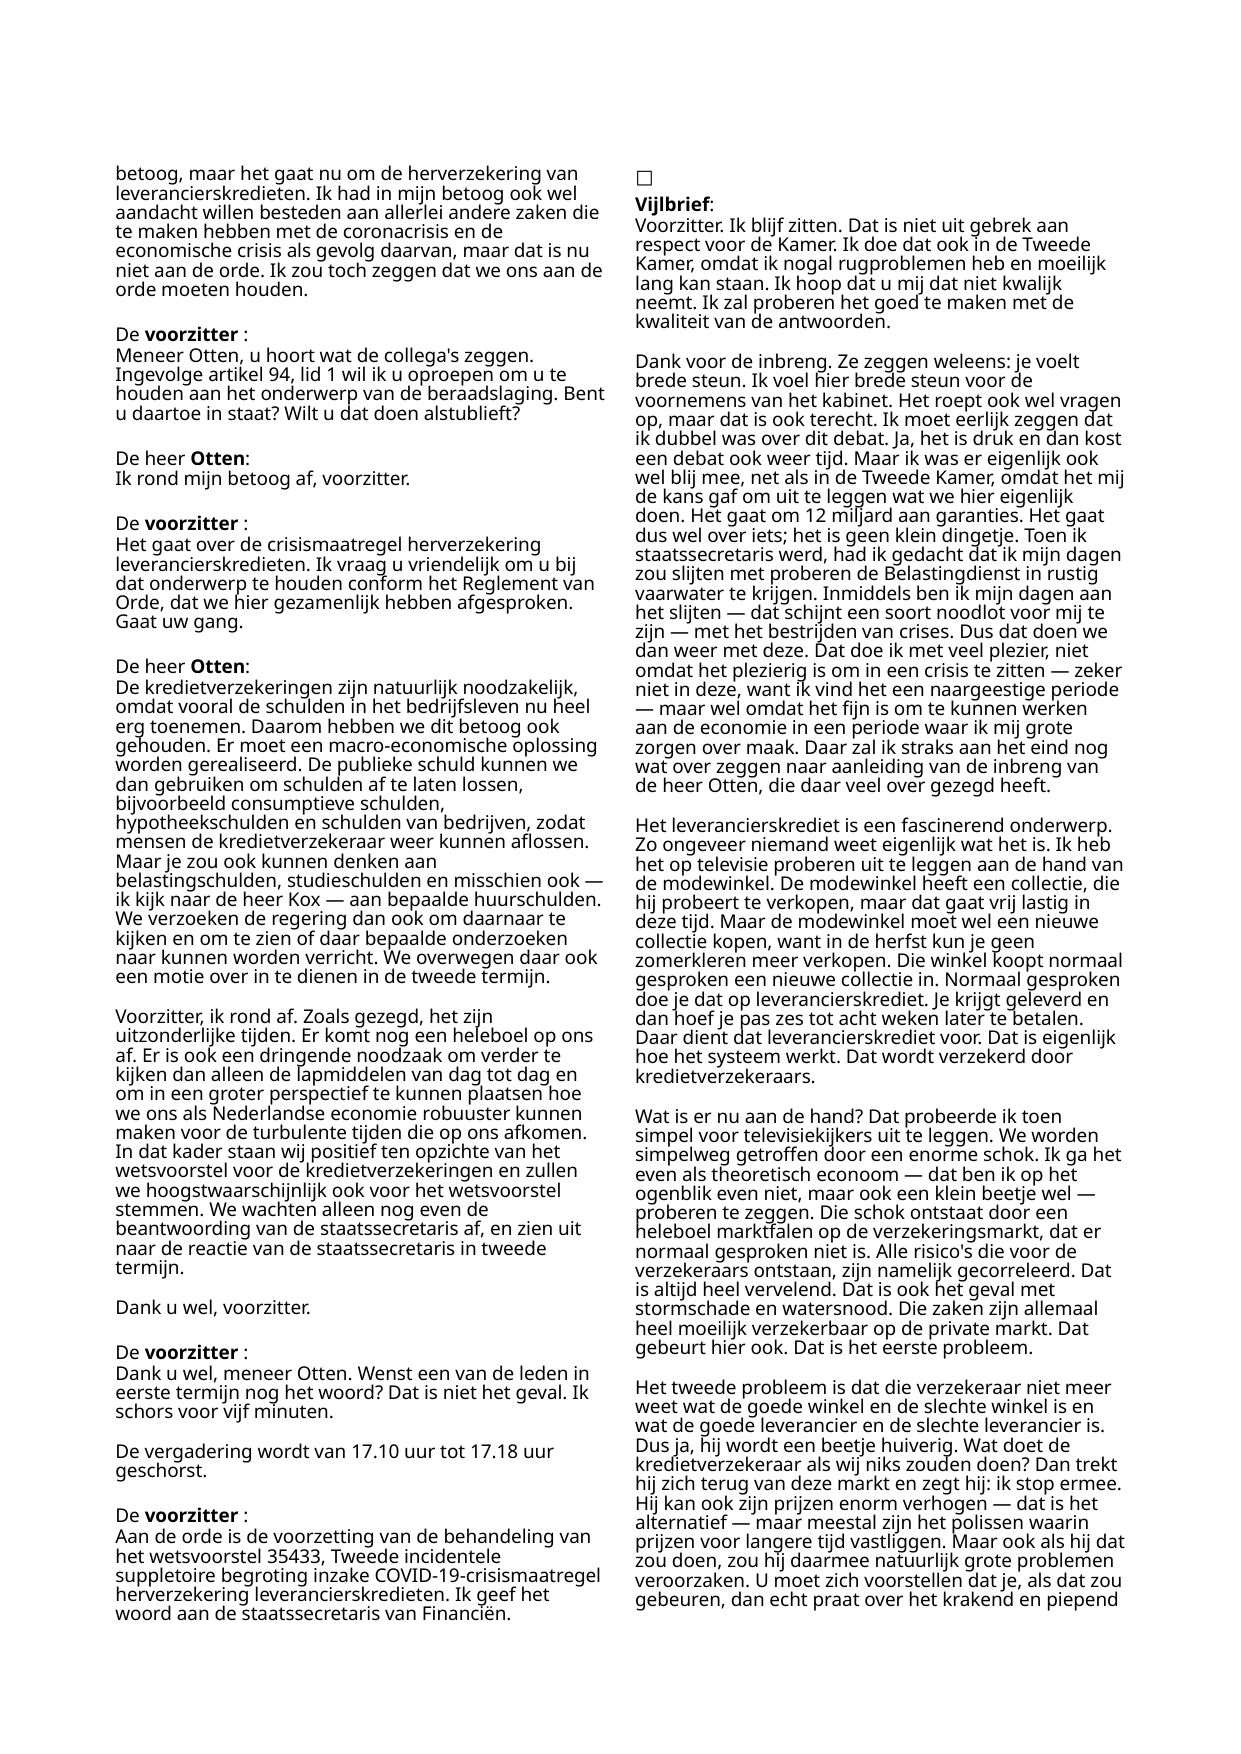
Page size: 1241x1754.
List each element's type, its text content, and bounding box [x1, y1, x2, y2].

text Vijlbrief: [635, 191, 1125, 217]
text Het gaat over de crisismaatregel herverzekering leverancierskredieten. Ik vraag u vriendelijk om u bij dat onderwerp te houden conform het Reglement van Orde, dat we hier gezamenlijk hebben afgesproken. Gaat uw gang. [115, 536, 605, 633]
text Voorzitter. Ik blijf zitten. Dat is niet uit gebrek aan respect voor de Kamer. Ik doe dat ook in de Tweede Kamer, omdat ik nogal rugproblemen heb en moeilijk lang kan staan. Ik hoop dat u mij dat niet kwalijk neemt. Ik zal proberen het goed te maken met de kwaliteit van de antwoorden. [635, 217, 1125, 332]
text De voorzitter : [115, 321, 605, 347]
text De heer Otten: [115, 653, 605, 679]
text Het leverancierskrediet is een fascinerend onderwerp. Zo ongeveer niemand weet eigenlijk wat het is. Ik heb het op televisie proberen uit te leggen aan de hand van de modewinkel. De modewinkel heeft een collectie, die hij probeert te verkopen, maar dat gaat vrij lastig in deze tijd. Maar de modewinkel moet wel een nieuwe collectie kopen, want in de herfst kun je geen zomerkleren meer verkopen. Die winkel koopt normaal gesproken een nieuwe collectie in. Normaal gesproken doe je dat op leverancierskrediet. Je krijgt geleverd en dan hoef je pas zes tot acht weken later te betalen. Daar dient dat leverancierskrediet voor. Dat is eigenlijk hoe het systeem werkt. Dat wordt verzekerd door kredietverzekeraars. [635, 817, 1125, 1087]
text De vergadering wordt van 17.10 uur tot 17.18 uur geschorst. [115, 1443, 605, 1482]
text De voorzitter : [115, 1339, 605, 1364]
text betoog, maar het gaat nu om de herverzekering van leverancierskredieten. Ik had in mijn betoog ook wel aandacht willen besteden aan allerlei andere zaken die te maken hebben met de coronacrisis en de economische crisis als gevolg daarvan, maar dat is nu niet aan de orde. Ik zou toch zeggen dat we ons aan de orde moeten houden. [115, 165, 605, 300]
text Aan de orde is de voorzetting van de behandeling van het wetsvoorstel 35433, Tweede incidentele suppletoire begroting inzake COVID-19-crisismaatregel herverzekering leverancierskredieten. Ik geef het woord aan de staatssecretaris van Financiën. [115, 1528, 605, 1625]
text Meneer Otten, u hoort wat de collega's zeggen. Ingevolge artikel 94, lid 1 wil ik u oproepen om u te houden aan het onderwerp van de beraadslaging. Bent u daartoe in staat? Wilt u dat doen alstublieft? [115, 347, 605, 424]
text ⬜ [635, 165, 1125, 191]
text Dank u wel, voorzitter. [115, 1299, 605, 1318]
text Ik rond mijn betoog af, voorzitter. [115, 470, 605, 490]
text De voorzitter : [115, 1503, 605, 1528]
text Dank u wel, meneer Otten. Wenst een van de leden in eerste termijn nog het woord? Dat is niet het geval. Ik schors voor vijf minuten. [115, 1364, 605, 1422]
text Voorzitter, ik rond af. Zoals gezegd, het zijn uitzonderlijke tijden. Er komt nog een heleboel op ons af. Er is ook een dringende noodzaak om verder te kijken dan alleen de lapmiddelen van dag tot dag en om in een groter perspectief te kunnen plaatsen hoe we ons als Nederlandse economie robuuster kunnen maken voor de turbulente tijden die op ons afkomen. In dat kader staan wij positief ten opzichte van het wetsvoorstel voor de kredietverzekeringen en zullen we hoogstwaarschijnlijk ook voor het wetsvoorstel stemmen. We wachten alleen nog even de beantwoording van de staatssecretaris af, en zien uit naar de reactie van de staatssecretaris in tweede termijn. [115, 1008, 605, 1278]
text Het tweede probleem is dat die verzekeraar niet meer weet wat de goede winkel en de slechte winkel is en wat de goede leverancier en de slechte leverancier is. Dus ja, hij wordt een beetje huiverig. Wat doet de kredietverzekeraar als wij niks zouden doen? Dan trekt hij zich terug van deze markt en zegt hij: ik stop ermee. Hij kan ook zijn prijzen enorm verhogen — dat is het alternatief — maar meestal zijn het polissen waarin prijzen voor langere tijd vastliggen. Maar ook als hij dat zou doen, zou hij daarmee natuurlijk grote problemen veroorzaken. U moet zich voorstellen dat je, als dat zou gebeuren, dan echt praat over het krakend en piepend [635, 1379, 1125, 1610]
text Wat is er nu aan de hand? Dat probeerde ik toen simpel voor televisiekijkers uit te leggen. We worden simpelweg getroffen door een enorme schok. Ik ga het even als theoretisch econoom — dat ben ik op het ogenblik even niet, maar ook een klein beetje wel — proberen te zeggen. Die schok ontstaat door een heleboel marktfalen op de verzekeringsmarkt, dat er normaal gesproken niet is. Alle risico's die voor de verzekeraars ontstaan, zijn namelijk gecorreleerd. Dat is altijd heel vervelend. Dat is ook het geval met stormschade en watersnood. Die zaken zijn allemaal heel moeilijk verzekerbaar op de private markt. Dat gebeurt hier ook. Dat is het eerste probleem. [635, 1108, 1125, 1358]
text De kredietverzekeringen zijn natuurlijk noodzakelijk, omdat vooral de schulden in het bedrijfsleven nu heel erg toenemen. Daarom hebben we dit betoog ook gehouden. Er moet een macro-economische oplossing worden gerealiseerd. De publieke schuld kunnen we dan gebruiken om schulden af te laten lossen, bijvoorbeeld consumptieve schulden, hypotheekschulden en schulden van bedrijven, zodat mensen de kredietverzekeraar weer kunnen aflossen. Maar je zou ook kunnen denken aan belastingschulden, studieschulden en misschien ook — ik kijk naar de heer Kox — aan bepaalde huurschulden. We verzoeken de regering dan ook om daarnaar te kijken en om te zien of daar bepaalde onderzoeken naar kunnen worden verricht. We overwegen daar ook een motie over in te dienen in de tweede termijn. [115, 679, 605, 987]
text Dank voor de inbreng. Ze zeggen weleens: je voelt brede steun. Ik voel hier brede steun voor de voornemens van het kabinet. Het roept ook wel vragen op, maar dat is ook terecht. Ik moet eerlijk zeggen dat ik dubbel was over dit debat. Ja, het is druk en dan kost een debat ook weer tijd. Maar ik was er eigenlijk ook wel blij mee, net als in de Tweede Kamer, omdat het mij de kans gaf om uit te leggen wat we hier eigenlijk doen. Het gaat om 12 miljard aan garanties. Het gaat dus wel over iets; het is geen klein dingetje. Toen ik staatssecretaris werd, had ik gedacht dat ik mijn dagen zou slijten met proberen de Belastingdienst in rustig vaarwater te krijgen. Inmiddels ben ik mijn dagen aan het slijten — dat schijnt een soort noodlot voor mij te zijn — met het bestrijden van crises. Dus dat doen we dan weer met deze. Dat doe ik met veel plezier, niet omdat het plezierig is om in een crisis te zitten — zeker niet in deze, want ik vind het een naargeestige periode — maar wel omdat het fijn is om te kunnen werken aan de economie in een periode waar ik mij grote zorgen over maak. Daar zal ik straks aan het eind nog wat over zeggen naar aanleiding van de inbreng van de heer Otten, die daar veel over gezegd heeft. [635, 353, 1125, 796]
text De voorzitter : [115, 511, 605, 536]
text De heer Otten: [115, 445, 605, 470]
